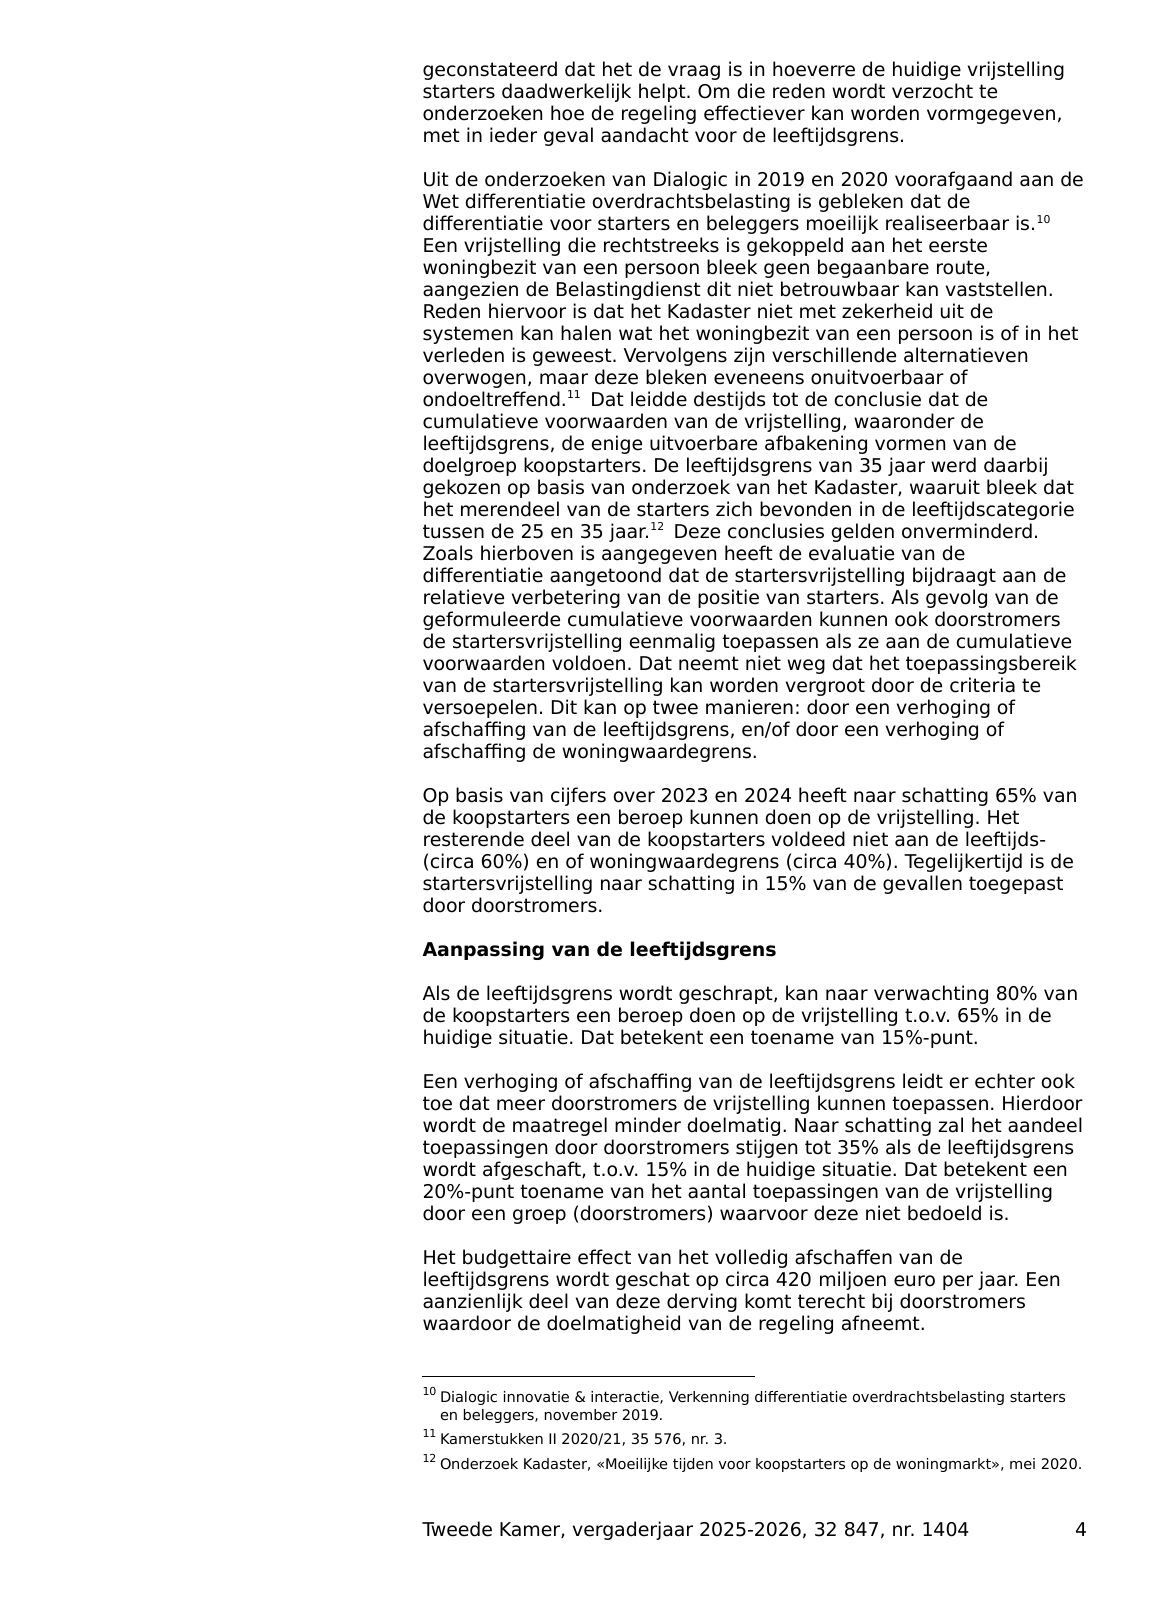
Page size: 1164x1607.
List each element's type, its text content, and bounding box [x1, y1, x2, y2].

text Als de leeftijdsgrens wordt geschrapt, kan naar verwachting 80% van de koopstarters een beroep doen op de vrijstelling t.o.v. 65% in de huidige situatie. Dat betekent een toename van 15%-punt. [422, 983, 1087, 1049]
subtitle Aanpassing van de leeftijdsgrens [422, 939, 1087, 961]
text Op basis van cijfers over 2023 en 2024 heeft naar schatting 65% van de koopstarters een beroep kunnen doen op de vrijstelling. Het resterende deel van de koopstarters voldeed niet aan de leeftijds- (circa 60%) en of woningwaardegrens (circa 40%). Tegelijkertijd is de startersvrijstelling naar schatting in 15% van de gevallen toegepast door doorstromers. [422, 785, 1087, 917]
text Kamerstukken II 2020/21, 35 576, nr. 3. [422, 1427, 1087, 1449]
text Een verhoging of afschaffing van de leeftijdsgrens leidt er echter ook toe dat meer doorstromers de vrijstelling kunnen toepassen. Hierdoor wordt de maatregel minder doelmatig. Naar schatting zal het aandeel toepassingen door doorstromers stijgen tot 35% als de leeftijdsgrens wordt afgeschaft, t.o.v. 15% in de huidige situatie. Dat betekent een 20%-punt toename van het aantal toepassingen van de vrijstelling door een groep (doorstromers) waarvoor deze niet bedoeld is. [422, 1071, 1087, 1225]
text Dialogic innovatie & interactie, Verkenning differentiatie overdrachtsbelasting starters en beleggers, november 2019. [422, 1385, 1087, 1424]
text geconstateerd dat het de vraag is in hoeverre de huidige vrijstelling starters daadwerkelijk helpt. Om die reden wordt verzocht te onderzoeken hoe de regeling effectiever kan worden vormgegeven, met in ieder geval aandacht voor de leeftijdsgrens. [422, 59, 1087, 147]
text Uit de onderzoeken van Dialogic in 2019 en 2020 voorafgaand aan de Wet differentiatie overdrachtsbelasting is gebleken dat de differentiatie voor starters en beleggers moeilijk realiseerbaar is. Een vrijstelling die rechtstreeks is gekoppeld aan het eerste woningbezit van een persoon bleek geen begaanbare route, aangezien de Belastingdienst dit niet betrouwbaar kan vaststellen. Reden hiervoor is dat het Kadaster niet met zekerheid uit de systemen kan halen wat het woningbezit van een persoon is of in het verleden is geweest. Vervolgens zijn verschillende alternatieven overwogen, maar deze bleken eveneens onuitvoerbaar of ondoeltreffend. Dat leidde destijds tot de conclusie dat de cumulatieve voorwaarden van de vrijstelling, waaronder de leeftijdsgrens, de enige uitvoerbare afbakening vormen van de doelgroep koopstarters. De leeftijdsgrens van 35 jaar werd daarbij gekozen op basis van onderzoek van het Kadaster, waaruit bleek dat het merendeel van de starters zich bevonden in de leeftijdscategorie tussen de 25 en 35 jaar. Deze conclusies gelden onverminderd. Zoals hierboven is aangegeven heeft de evaluatie van de differentiatie aangetoond dat de startersvrijstelling bijdraagt aan de relatieve verbetering van de positie van starters. Als gevolg van de geformuleerde cumulatieve voorwaarden kunnen ook doorstromers de startersvrijstelling eenmalig toepassen als ze aan de cumulatieve voorwaarden voldoen. Dat neemt niet weg dat het toepassingsbereik van de startersvrijstelling kan worden vergroot door de criteria te versoepelen. Dit kan op twee manieren: door een verhoging of afschaffing van de leeftijdsgrens, en/of door een verhoging of afschaffing de woningwaardegrens. [422, 169, 1087, 763]
text Het budgettaire effect van het volledig afschaffen van de leeftijdsgrens wordt geschat op circa 420 miljoen euro per jaar. Een aanzienlijk deel van deze derving komt terecht bij doorstromers waardoor de doelmatigheid van de regeling afneemt. [422, 1247, 1087, 1335]
text Onderzoek Kadaster, «Moeilijke tijden voor koopstarters op de woningmarkt», mei 2020. [422, 1452, 1087, 1474]
